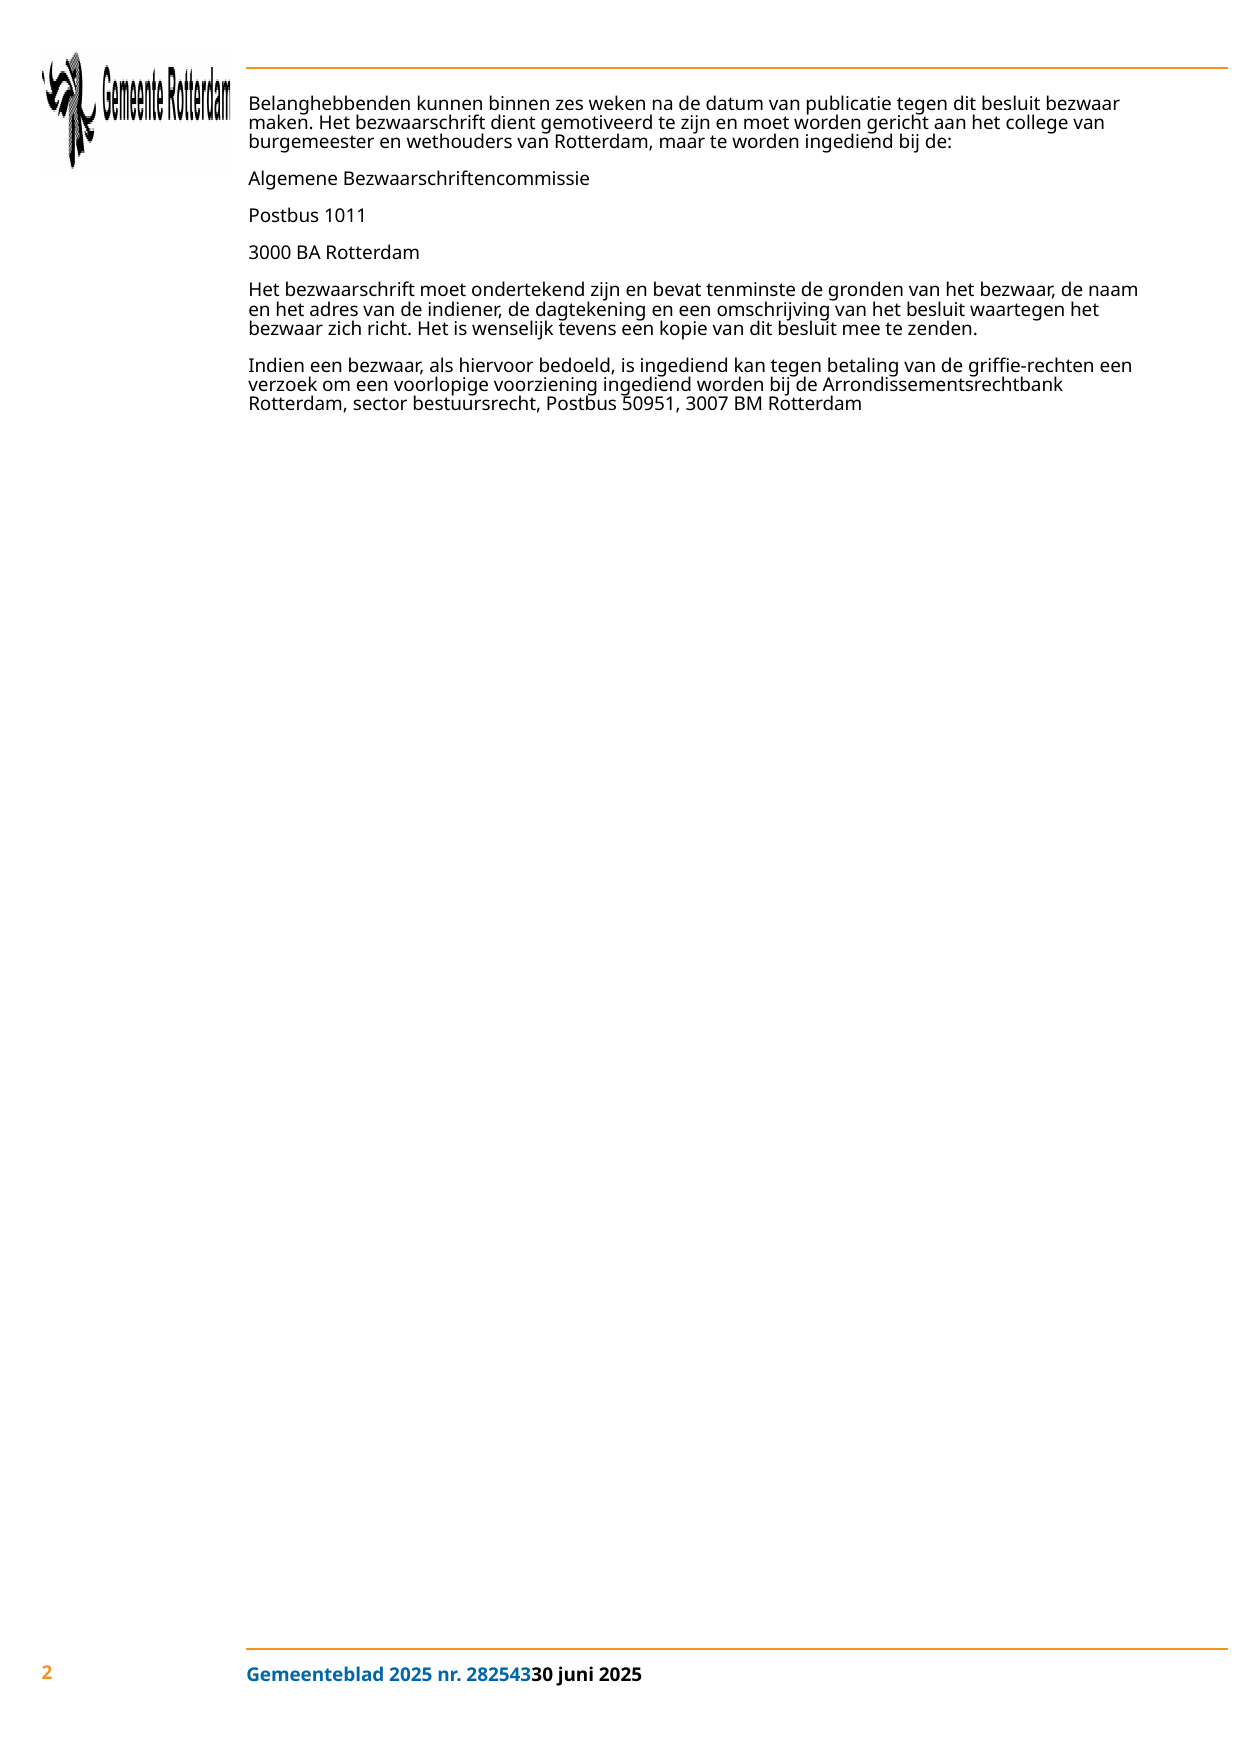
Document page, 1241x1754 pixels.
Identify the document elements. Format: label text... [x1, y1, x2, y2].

text Het bezwaarschrift moet ondertekend zijn en bevat tenminste de gronden van het bezwaar, de naam en het adres van de indiener, de dagtekening en een omschrijving van het besluit waartegen het bezwaar zich richt. Het is wenselijk tevens een kopie van dit besluit mee te zenden. [248, 281, 1152, 339]
text Algemene Bezwaarschriftencommissie [248, 170, 1152, 190]
text Postbus 1011 [248, 207, 1152, 227]
text Belanghebbenden kunnen binnen zes weken na de datum van publicatie tegen dit besluit bezwaar maken. Het bezwaarschrift dient gemotiveerd te zijn en moet worden gericht aan het college van burgemeester en wethouders van Rotterdam, maar te worden ingediend bij de: [248, 95, 1152, 153]
picture [41, 47, 231, 172]
text Indien een bezwaar, als hiervoor bedoeld, is ingediend kan tegen betaling van de griffie-rechten een verzoek om een voorlopige voorziening ingediend worden bij de Arrondissementsrechtbank Rotterdam, sector bestuursrecht, Postbus 50951, 3007 BM Rotterdam [248, 357, 1152, 415]
text 3000 BA Rotterdam [248, 244, 1152, 264]
